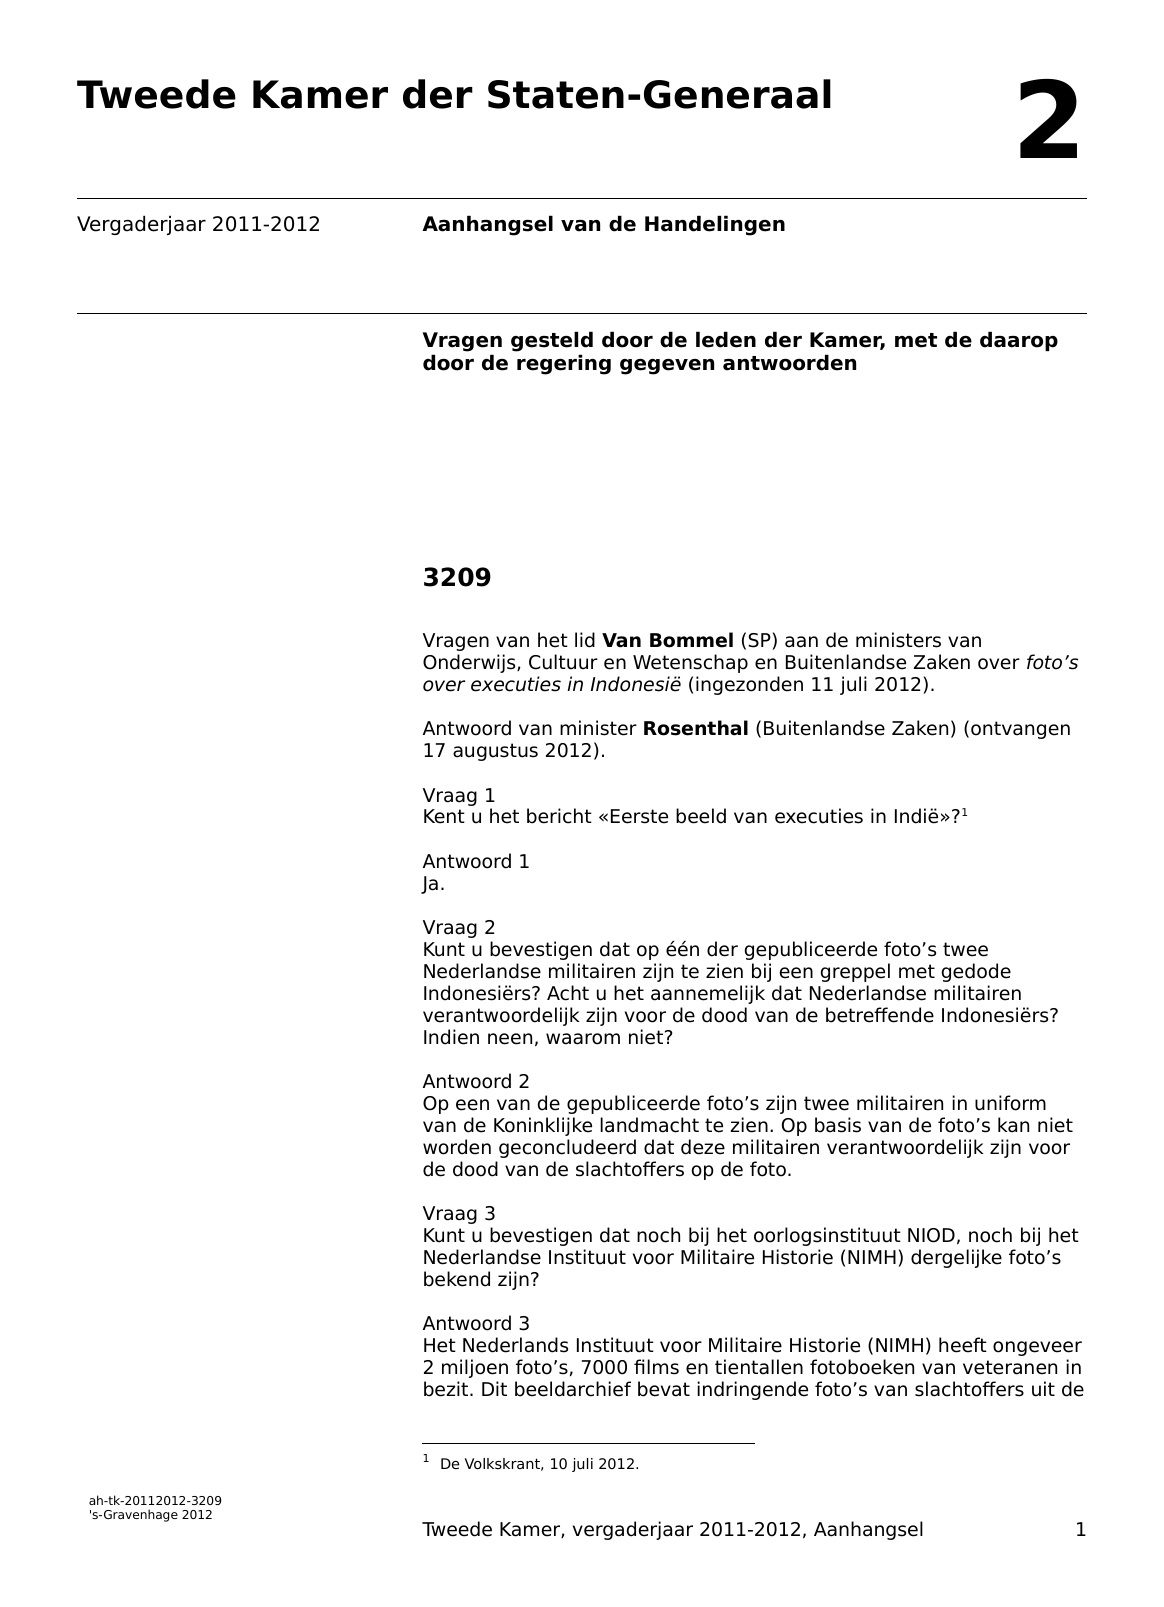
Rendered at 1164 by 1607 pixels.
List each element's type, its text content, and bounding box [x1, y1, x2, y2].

table_cell Vragen gesteld door de leden der Kamer, met de daarop door de regering gegeven antwoorden [422, 314, 1087, 375]
text Op een van de gepubliceerde foto’s zijn twee militairen in uniform van de Koninklijke landmacht te zien. Op basis van de foto’s kan niet worden geconcludeerd dat deze militairen verantwoordelijk zijn voor de dood van de slachtoffers op de foto. [422, 1093, 1087, 1181]
text 's-Gravenhage 2012 [88, 1508, 323, 1522]
text Ja. [422, 873, 1087, 894]
text Antwoord 1 [422, 851, 1087, 873]
text 3209 [422, 563, 1087, 592]
text Vraag 1 [422, 784, 1087, 806]
table_cell Aanhangsel van de Handelingen [422, 199, 1087, 313]
text De Volkskrant, 10 juli 2012. [422, 1452, 1087, 1474]
text Kunt u bevestigen dat noch bij het oorlogsinstituut NIOD, noch bij het Nederlandse Instituut voor Militaire Historie (NIMH) dergelijke foto’s bekend zijn? [422, 1225, 1087, 1291]
text Het Nederlands Instituut voor Militaire Historie (NIMH) heeft ongeveer 2 miljoen foto’s, 7000 films en tientallen fotoboeken van veteranen in bezit. Dit beeldarchief bevat indringende foto’s van slachtoffers uit de [422, 1335, 1087, 1401]
table_header 2 [886, 59, 1087, 198]
text Kunt u bevestigen dat op één der gepubliceerde foto’s twee Nederlandse militairen zijn te zien bij een greppel met gedode Indonesiërs? Acht u het aannemelijk dat Nederlandse militairen verantwoordelijk zijn voor de dood van de betreffende Indonesiërs? Indien neen, waarom niet? [422, 939, 1087, 1049]
text Vraag 3 [422, 1203, 1087, 1225]
text ah-tk-20112012-3209 [88, 1494, 323, 1508]
text Vragen van het lid Van Bommel (SP) aan de ministers van Onderwijs, Cultuur en Wetenschap en Buitenlandse Zaken over foto’s over executies in Indonesië (ingezonden 11 juli 2012). [422, 630, 1087, 696]
table_cell [77, 314, 422, 375]
text Antwoord 2 [422, 1071, 1087, 1093]
table_cell Vergaderjaar 2011-2012 [77, 199, 422, 313]
text Antwoord 3 [422, 1313, 1087, 1335]
text Kent u het bericht «Eerste beeld van executies in Indië»? [422, 806, 1087, 828]
text Vraag 2 [422, 917, 1087, 939]
table_header Tweede Kamer der Staten-Generaal [77, 59, 886, 198]
text Antwoord van minister Rosenthal (Buitenlandse Zaken) (ontvangen 17 augustus 2012). [422, 718, 1087, 762]
